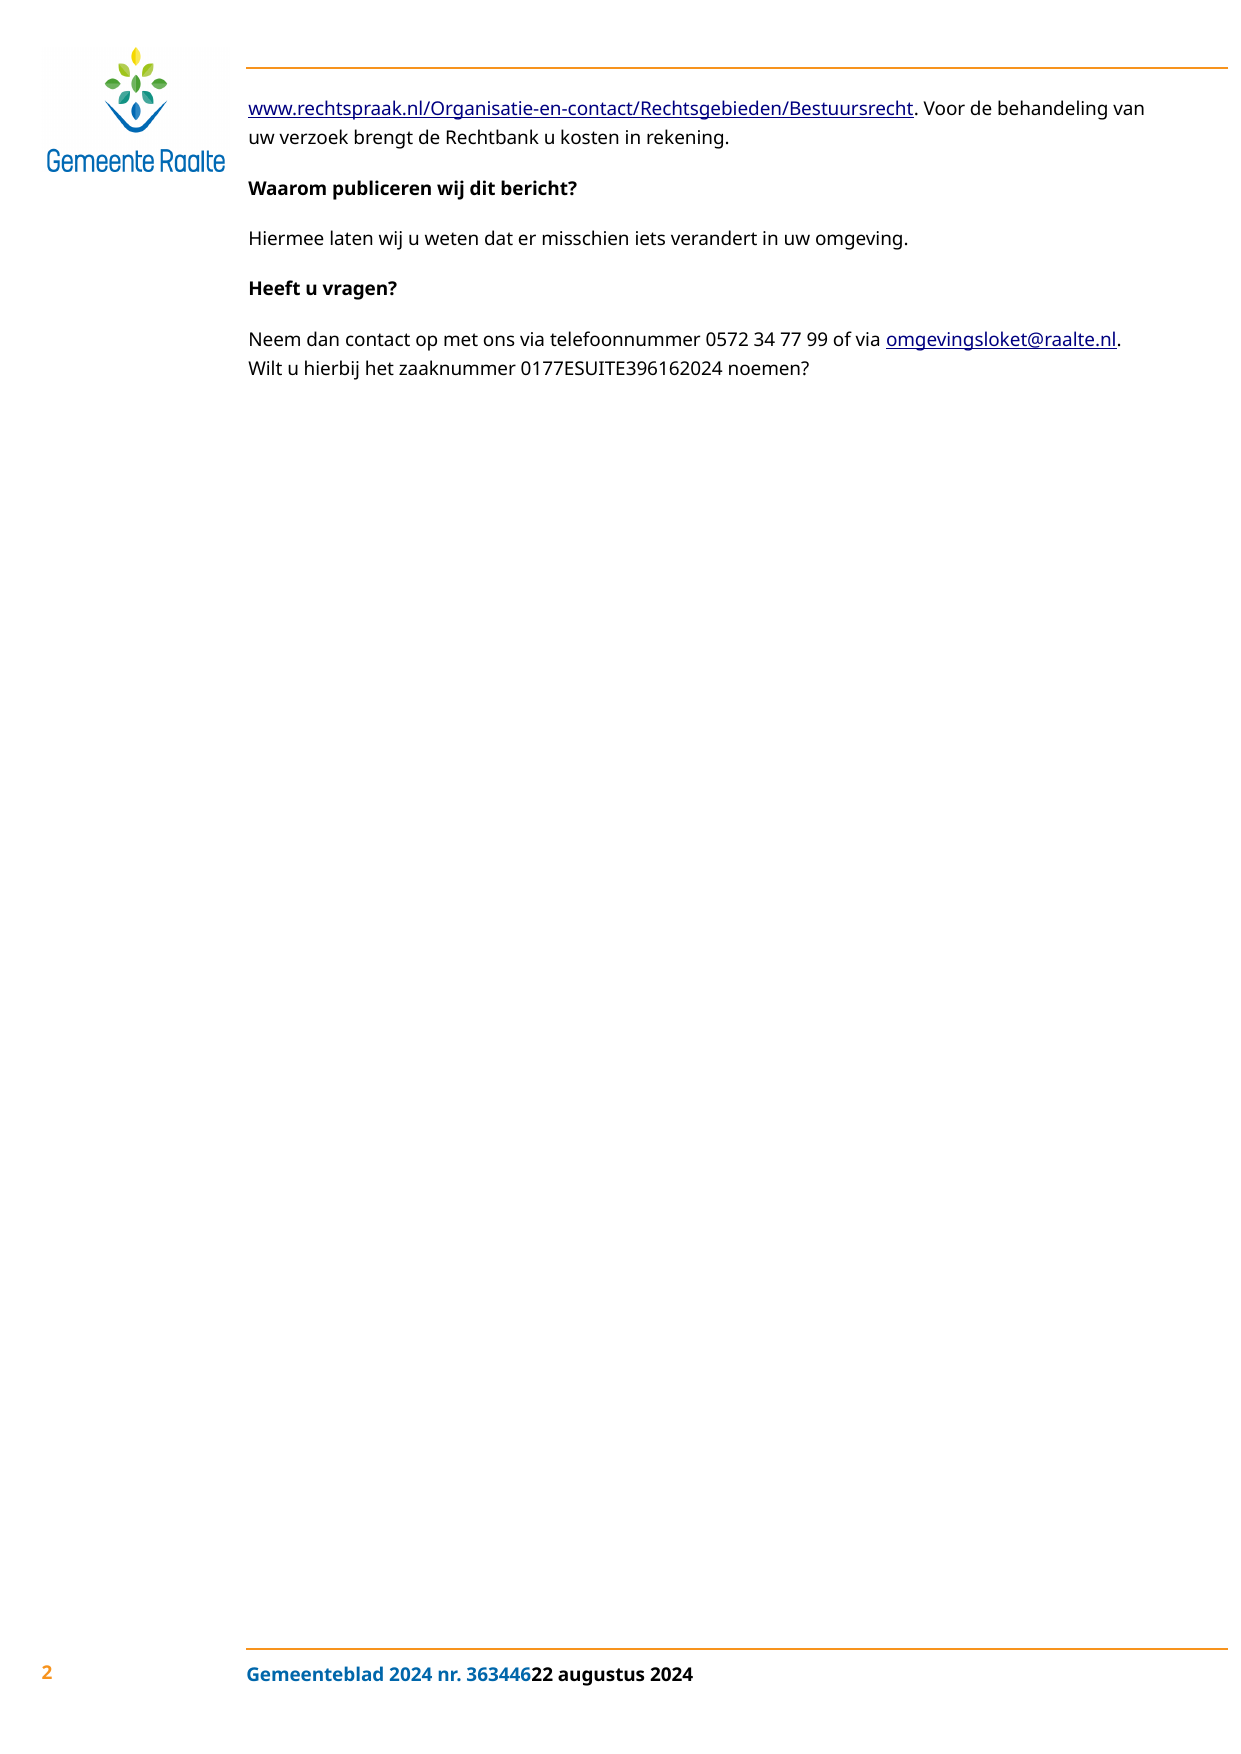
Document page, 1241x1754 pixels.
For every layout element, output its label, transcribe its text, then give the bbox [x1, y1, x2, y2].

text Neem dan contact op met ons via telefoonnummer 0572 34 77 99 of via omgevingsloket@raalte.nl. Wilt u hierbij het zaaknummer 0177ESUITE396162024 noemen? [248, 326, 1152, 381]
picture [41, 47, 231, 172]
text Heeft u vragen? [248, 276, 1152, 301]
text Waarom publiceren wij dit bericht? [248, 175, 1152, 201]
text www.rechtspraak.nl/Organisatie-en-contact/Rechtsgebieden/Bestuursrecht. Voor de behandeling van uw verzoek brengt de Rechtbank u kosten in rekening. [248, 95, 1152, 150]
text Hiermee laten wij u weten dat er misschien iets verandert in uw omgeving. [248, 225, 1152, 251]
